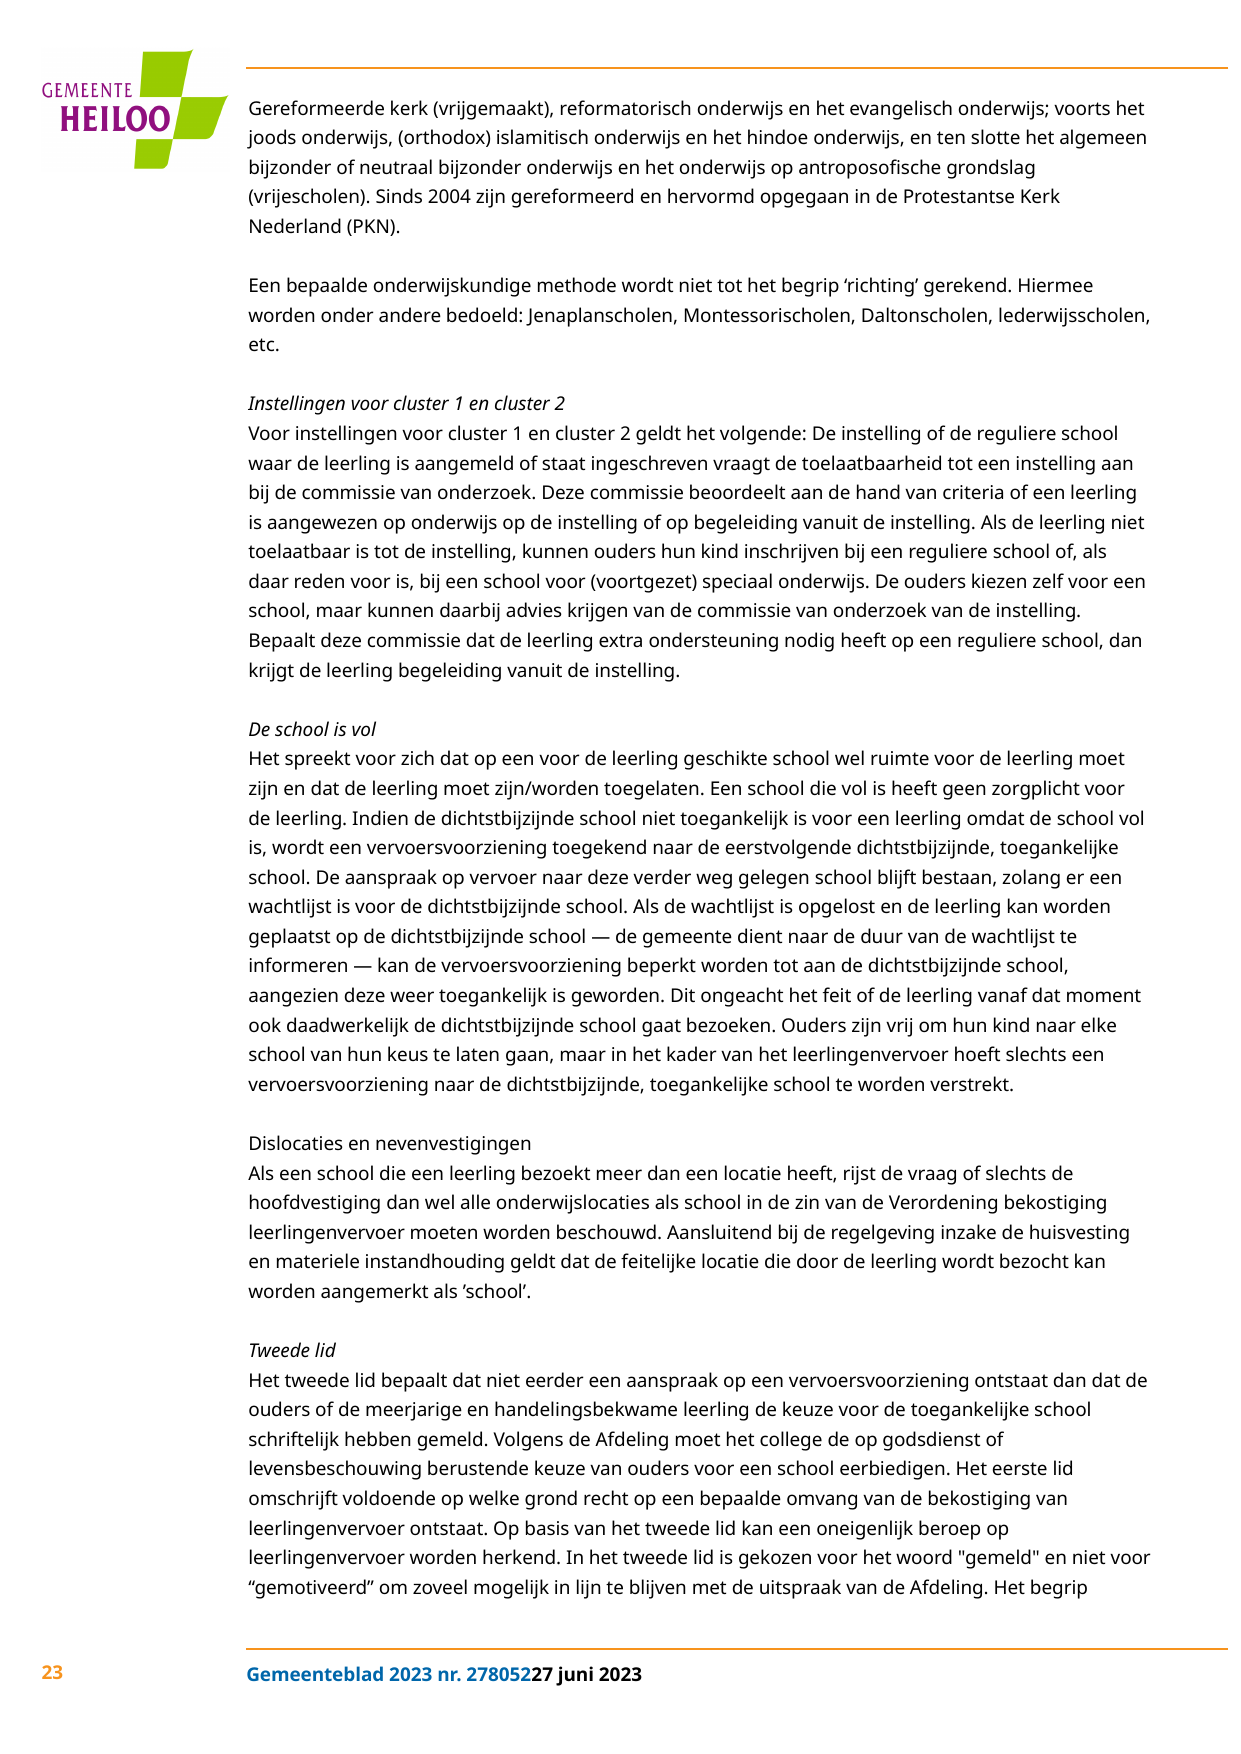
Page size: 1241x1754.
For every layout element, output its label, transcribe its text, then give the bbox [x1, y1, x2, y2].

text Dislocaties en nevenvestigingen [248, 1130, 1152, 1156]
text Een bepaalde onderwijskundige methode wordt niet tot het begrip ‘richting’ gerekend. Hiermee worden onder andere bedoeld: Jenaplanscholen, Montessorischolen, Daltonscholen, lederwijsscholen, etc. [248, 272, 1152, 357]
text Tweede lid [248, 1337, 1152, 1363]
text Instellingen voor cluster 1 en cluster 2 [248, 391, 1152, 416]
picture [41, 47, 231, 172]
text Als een school die een leerling bezoekt meer dan een locatie heeft, rijst de vraag of slechts de hoofdvestiging dan wel alle onderwijslocaties als school in de zin van de Verordening bekostiging leerlingenvervoer moeten worden beschouwd. Aansluitend bij de regelgeving inzake de huisvesting en materiele instandhouding geldt dat de feitelijke locatie die door de leerling wordt bezocht kan worden aangemerkt als ’school’. [248, 1160, 1152, 1304]
text Voor instellingen voor cluster 1 en cluster 2 geldt het volgende: De instelling of de reguliere school waar de leerling is aangemeld of staat ingeschreven vraagt de toelaatbaarheid tot een instelling aan bij de commissie van onderzoek. Deze commissie beoordeelt aan de hand van criteria of een leerling is aangewezen op onderwijs op de instelling of op begeleiding vanuit de instelling. Als de leerling niet toelaatbaar is tot de instelling, kunnen ouders hun kind inschrijven bij een reguliere school of, als daar reden voor is, bij een school voor (voortgezet) speciaal onderwijs. De ouders kiezen zelf voor een school, maar kunnen daarbij advies krijgen van de commissie van onderzoek van de instelling. [248, 420, 1152, 623]
text De school is vol [248, 716, 1152, 742]
text Het tweede lid bepaalt dat niet eerder een aanspraak op een vervoersvoorziening ontstaat dan dat de ouders of de meerjarige en handelingsbekwame leerling de keuze voor de toegankelijke school schriftelijk hebben gemeld. Volgens de Afdeling moet het college de op godsdienst of levensbeschouwing berustende keuze van ouders voor een school eerbiedigen. Het eerste lid omschrijft voldoende op welke grond recht op een bepaalde omvang van de bekostiging van leerlingenvervoer ontstaat. Op basis van het tweede lid kan een oneigenlijk beroep op leerlingenvervoer worden herkend. In het tweede lid is gekozen voor het woord "gemeld" en niet voor “gemotiveerd” om zoveel mogelijk in lijn te blijven met de uitspraak van de Afdeling. Het begrip [248, 1367, 1152, 1600]
text Gereformeerde kerk (vrijgemaakt), reformatorisch onderwijs en het evangelisch onderwijs; voorts het joods onderwijs, (orthodox) islamitisch onderwijs en het hindoe onderwijs, en ten slotte het algemeen bijzonder of neutraal bijzonder onderwijs en het onderwijs op antroposofische grondslag (vrijescholen). Sinds 2004 zijn gereformeerd en hervormd opgegaan in de Protestantse Kerk Nederland (PKN). [248, 95, 1152, 239]
text Bepaalt deze commissie dat de leerling extra ondersteuning nodig heeft op een reguliere school, dan krijgt de leerling begeleiding vanuit de instelling. [248, 627, 1152, 683]
text Het spreekt voor zich dat op een voor de leerling geschikte school wel ruimte voor de leerling moet zijn en dat de leerling moet zijn/worden toegelaten. Een school die vol is heeft geen zorgplicht voor de leerling. Indien de dichtstbijzijnde school niet toegankelijk is voor een leerling omdat de school vol is, wordt een vervoersvoorziening toegekend naar de eerstvolgende dichtstbijzijnde, toegankelijke school. De aanspraak op vervoer naar deze verder weg gelegen school blijft bestaan, zolang er een wachtlijst is voor de dichtstbijzijnde school. Als de wachtlijst is opgelost en de leerling kan worden geplaatst op de dichtstbijzijnde school — de gemeente dient naar de duur van de wachtlijst te informeren — kan de vervoersvoorziening beperkt worden tot aan de dichtstbijzijnde school, aangezien deze weer toegankelijk is geworden. Dit ongeacht het feit of de leerling vanaf dat moment ook daadwerkelijk de dichtstbijzijnde school gaat bezoeken. Ouders zijn vrij om hun kind naar elke school van hun keus te laten gaan, maar in het kader van het leerlingenvervoer hoeft slechts een vervoersvoorziening naar de dichtstbijzijnde, toegankelijke school te worden verstrekt. [248, 746, 1152, 1097]
